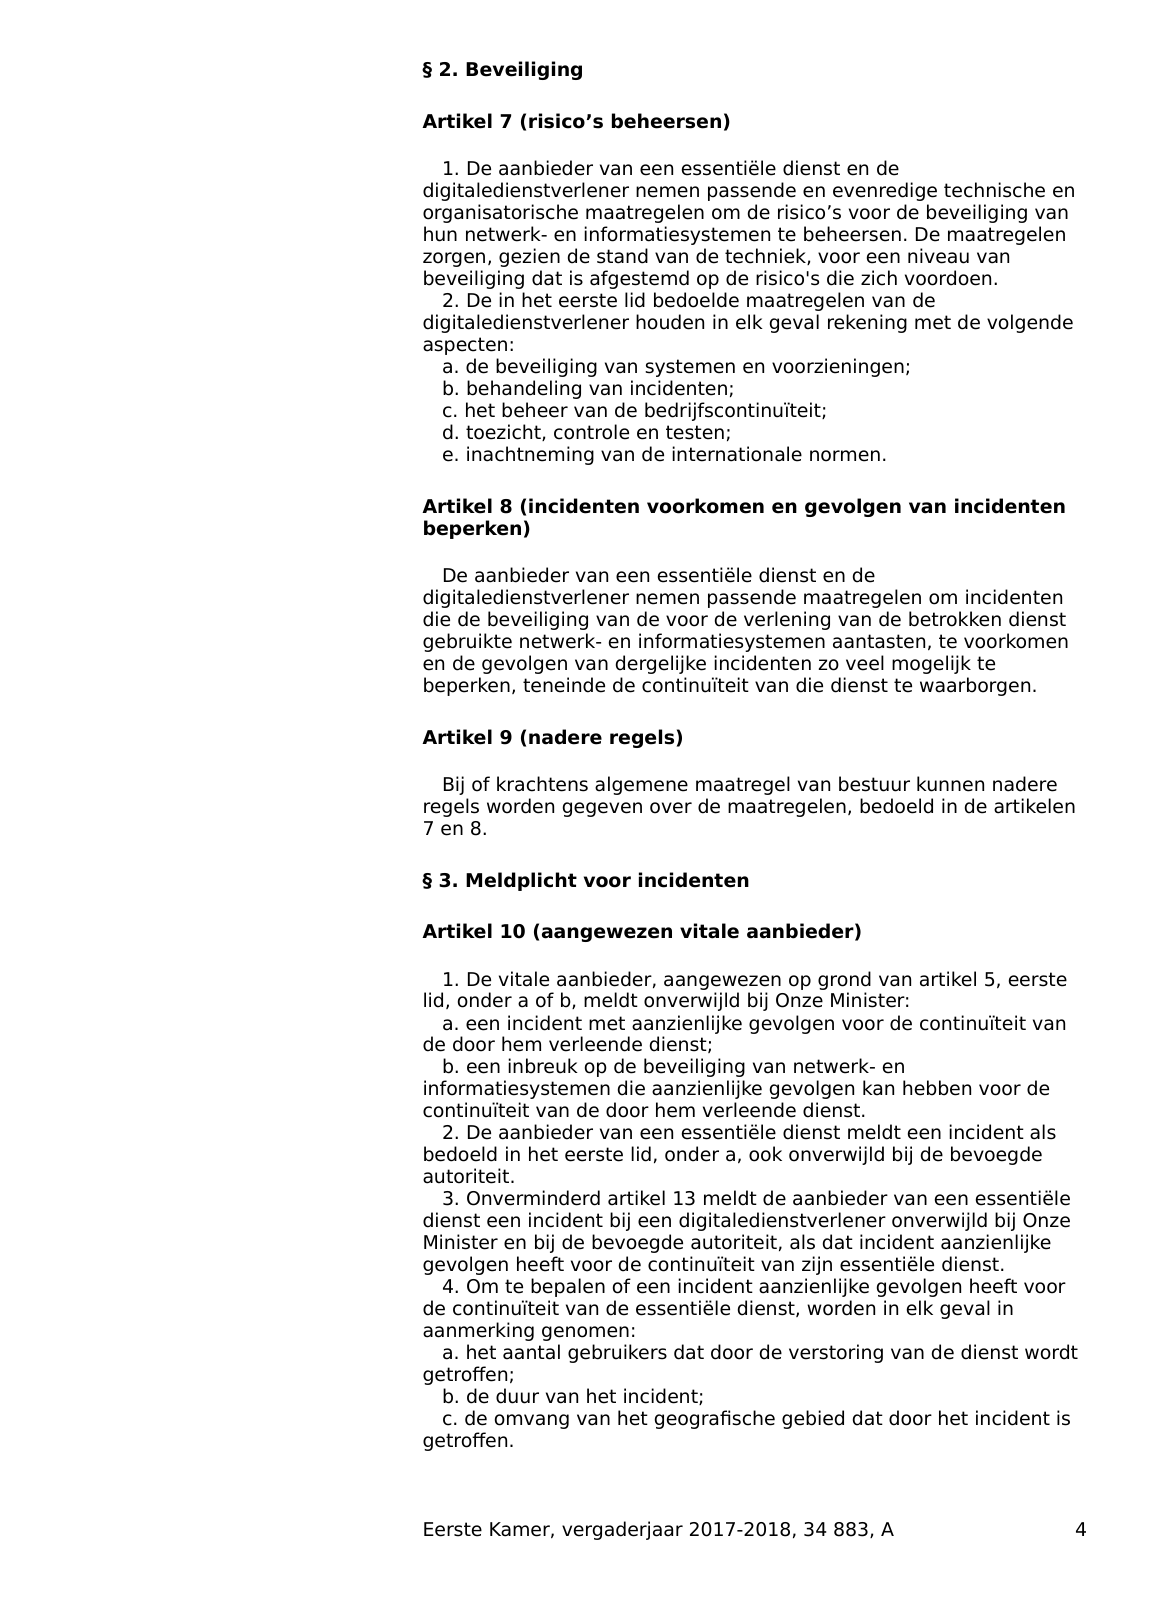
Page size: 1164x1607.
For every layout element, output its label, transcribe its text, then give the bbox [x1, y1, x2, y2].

text b. een inbreuk op de beveiliging van netwerk- en informatiesystemen die aanzienlijke gevolgen kan hebben voor de continuïteit van de door hem verleende dienst. [422, 1056, 1087, 1122]
text De aanbieder van een essentiële dienst en de digitaledienstverlener nemen passende maatregelen om incidenten die de beveiliging van de voor de verlening van de betrokken dienst gebruikte netwerk- en informatiesystemen aantasten, te voorkomen en de gevolgen van dergelijke incidenten zo veel mogelijk te beperken, teneinde de continuïteit van die dienst te waarborgen. [422, 565, 1087, 697]
text d. toezicht, controle en testen; [422, 422, 1087, 444]
text 2. De aanbieder van een essentiële dienst meldt een incident als bedoeld in het eerste lid, onder a, ook onverwijld bij de bevoegde autoriteit. [422, 1122, 1087, 1188]
subtitle § 3. Meldplicht voor incidenten [422, 869, 1087, 891]
subtitle § 2. Beveiliging [422, 59, 1087, 81]
text b. behandeling van incidenten; [422, 378, 1087, 400]
text e. inachtneming van de internationale normen. [422, 444, 1087, 466]
text 4. Om te bepalen of een incident aanzienlijke gevolgen heeft voor de continuïteit van de essentiële dienst, worden in elk geval in aanmerking genomen: [422, 1276, 1087, 1342]
text c. het beheer van de bedrijfscontinuïteit; [422, 400, 1087, 422]
subtitle Artikel 9 (nadere regels) [422, 727, 1087, 748]
text 1. De aanbieder van een essentiële dienst en de digitaledienstverlener nemen passende en evenredige technische en organisatorische maatregelen om de risico’s voor de beveiliging van hun netwerk- en informatiesystemen te beheersen. De maatregelen zorgen, gezien de stand van de techniek, voor een niveau van beveiliging dat is afgestemd op de risico's die zich voordoen. [422, 158, 1087, 290]
text 3. Onverminderd artikel 13 meldt de aanbieder van een essentiële dienst een incident bij een digitaledienstverlener onverwijld bij Onze Minister en bij de bevoegde autoriteit, als dat incident aanzienlijke gevolgen heeft voor de continuïteit van zijn essentiële dienst. [422, 1188, 1087, 1276]
text c. de omvang van het geografische gebied dat door het incident is getroffen. [422, 1408, 1087, 1452]
text a. het aantal gebruikers dat door de verstoring van de dienst wordt getroffen; [422, 1342, 1087, 1386]
text Bij of krachtens algemene maatregel van bestuur kunnen nadere regels worden gegeven over de maatregelen, bedoeld in de artikelen 7 en 8. [422, 773, 1087, 839]
subtitle Artikel 10 (aangewezen vitale aanbieder) [422, 921, 1087, 943]
text b. de duur van het incident; [422, 1386, 1087, 1408]
text a. een incident met aanzienlijke gevolgen voor de continuïteit van de door hem verleende dienst; [422, 1012, 1087, 1056]
subtitle Artikel 7 (risico’s beheersen) [422, 111, 1087, 133]
text 2. De in het eerste lid bedoelde maatregelen van de digitaledienstverlener houden in elk geval rekening met de volgende aspecten: [422, 290, 1087, 356]
text a. de beveiliging van systemen en voorzieningen; [422, 356, 1087, 378]
text 1. De vitale aanbieder, aangewezen op grond van artikel 5, eerste lid, onder a of b, meldt onverwijld bij Onze Minister: [422, 968, 1087, 1012]
subtitle Artikel 8 (incidenten voorkomen en gevolgen van incidenten beperken) [422, 496, 1087, 540]
